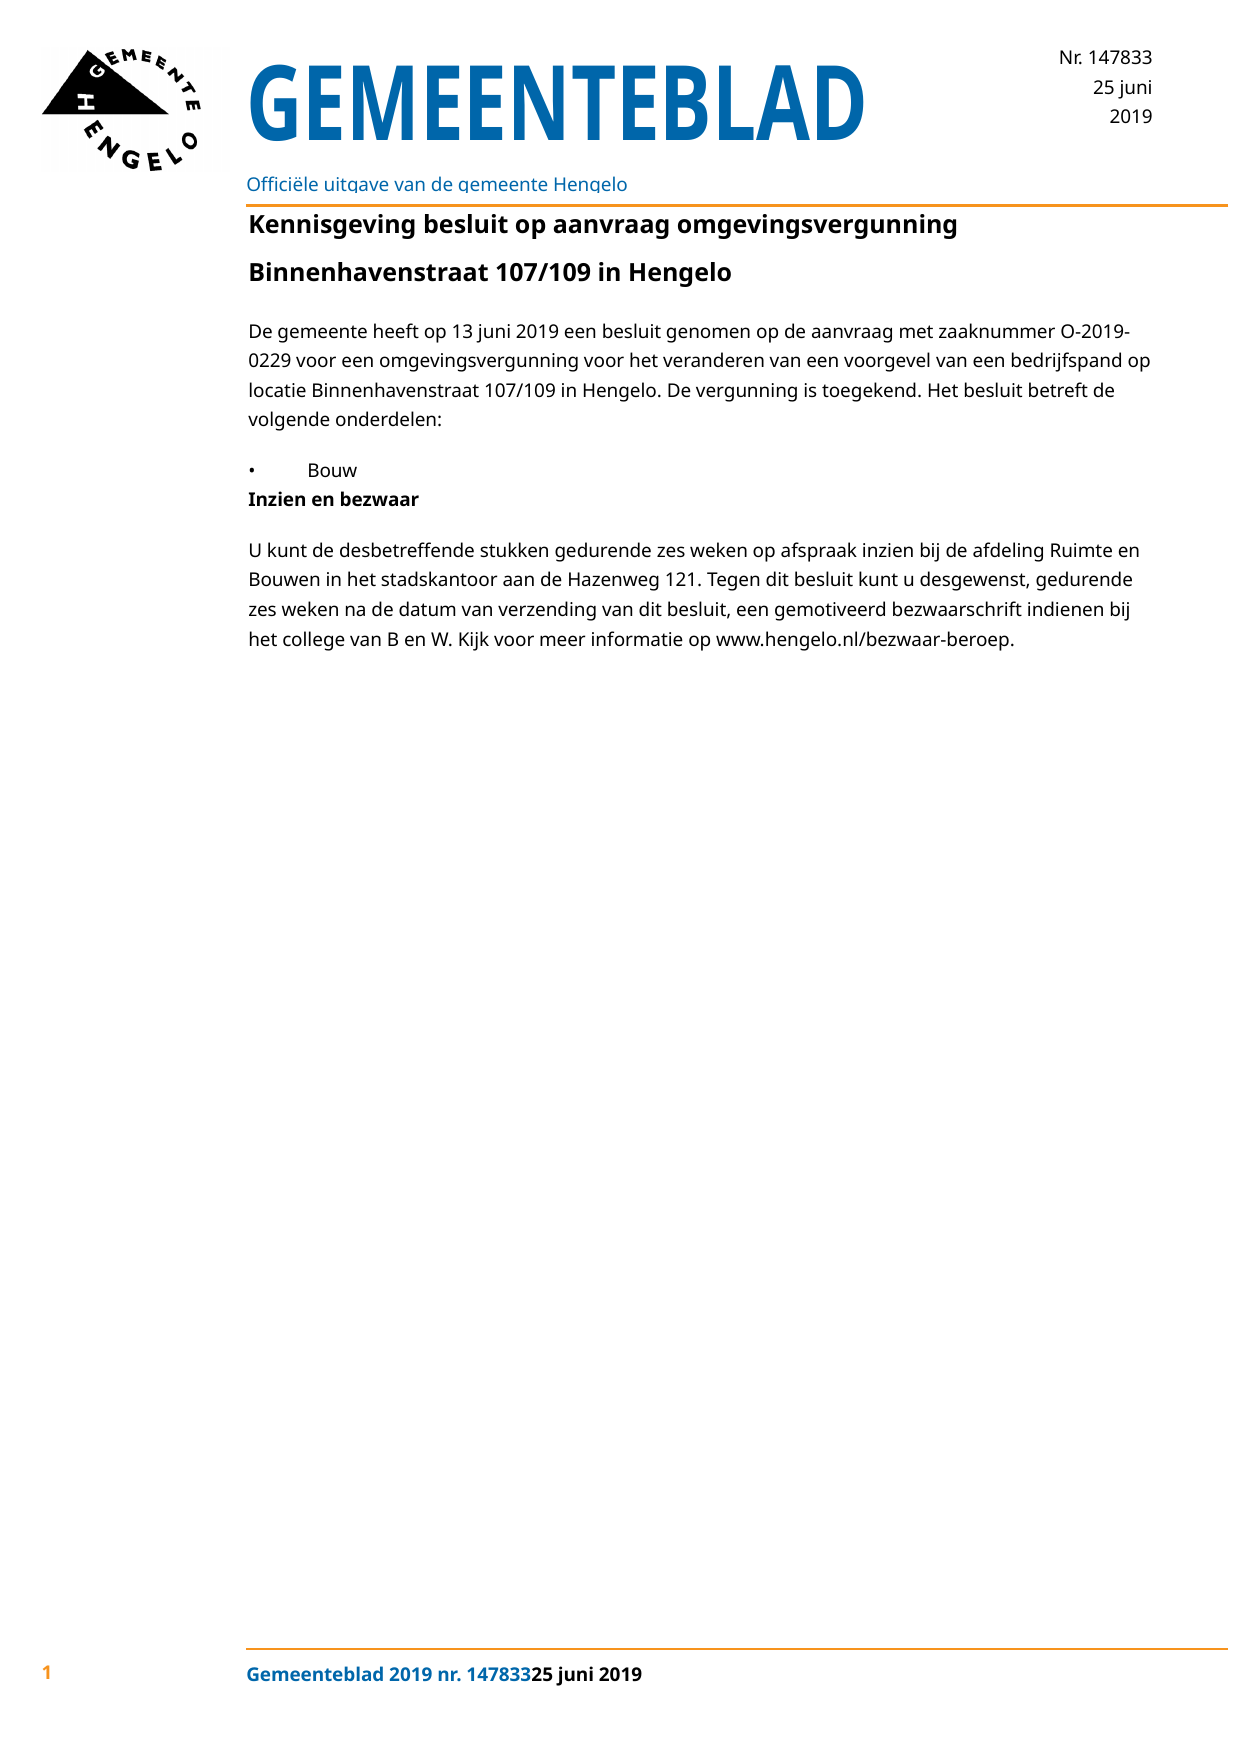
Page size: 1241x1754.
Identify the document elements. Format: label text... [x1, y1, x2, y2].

list Bouw [248, 457, 1152, 483]
text U kunt de desbetreffende stukken gedurende zes weken op afspraak inzien bij de afdeling Ruimte en Bouwen in het stadskantoor aan de Hazenweg 121. Tegen dit besluit kunt u desgewenst, gedurende zes weken na de datum van verzending van dit besluit, een gemotiveerd bezwaarschrift indienen bij het college van B en W. Kijk voor meer informatie op www.hengelo.nl/bezwaar-beroep. [248, 537, 1152, 652]
picture [41, 47, 231, 172]
text De gemeente heeft op 13 juni 2019 een besluit genomen op de aanvraag met zaaknummer O-2019-0229 voor een omgevingsvergunning voor het veranderen van een voorgevel van een bedrijfspand op locatie Binnenhavenstraat 107/109 in Hengelo. De vergunning is toegekend. Het besluit betreft de volgende onderdelen: [248, 318, 1152, 432]
text Kennisgeving besluit op aanvraag omgevingsvergunning Binnenhavenstraat 107/109 in Hengelo [248, 207, 1152, 288]
text Inzien en bezwaar [248, 487, 1152, 512]
